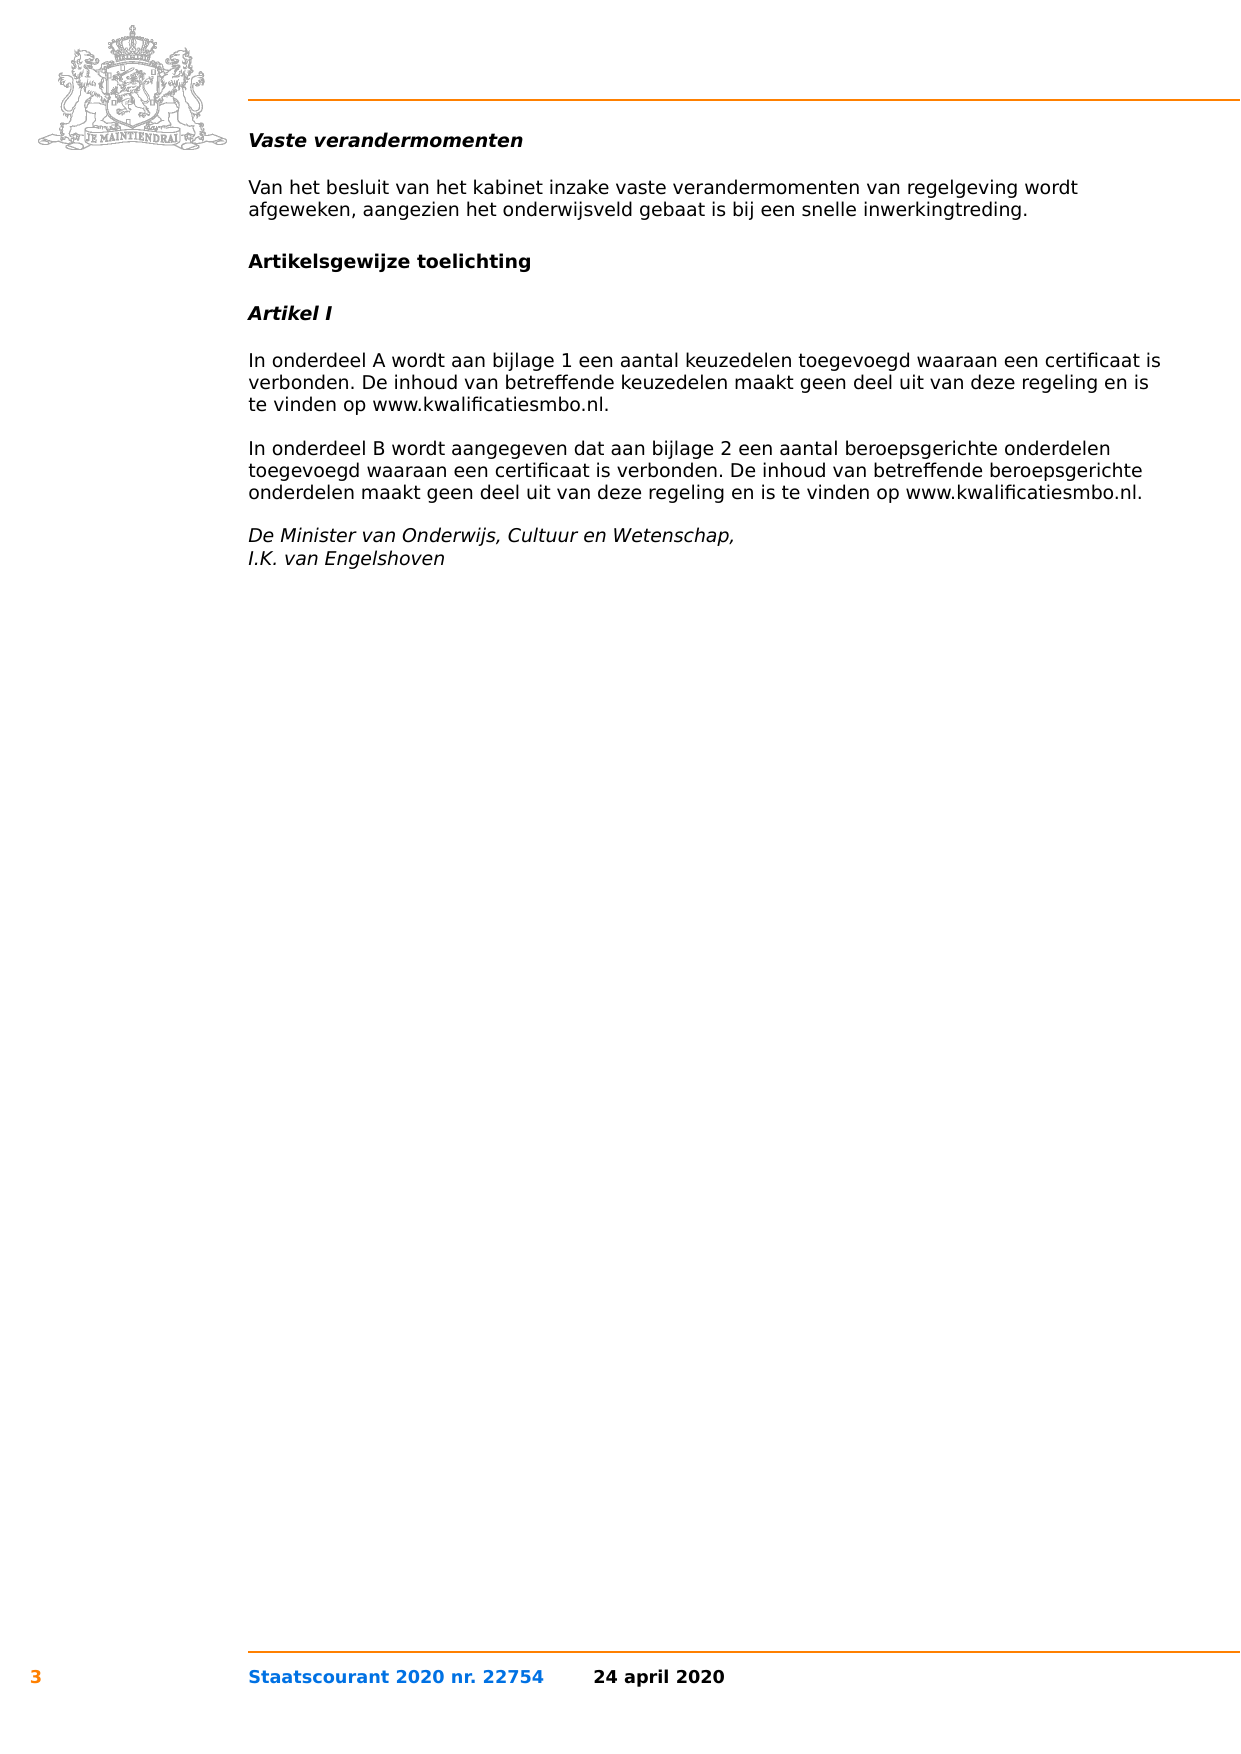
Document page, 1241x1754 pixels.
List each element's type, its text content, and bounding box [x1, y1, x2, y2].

text In onderdeel B wordt aangegeven dat aan bijlage 2 een aantal beroepsgerichte onderdelen toegevoegd waaraan een certificaat is verbonden. De inhoud van betreffende beroepsgerichte onderdelen maakt geen deel uit van deze regeling en is te vinden op www.kwalificatiesmbo.nl. [248, 438, 1163, 503]
text In onderdeel A wordt aan bijlage 1 een aantal keuzedelen toegevoegd waaraan een certificaat is verbonden. De inhoud van betreffende keuzedelen maakt geen deel uit van deze regeling en is te vinden op www.kwalificatiesmbo.nl. [248, 350, 1163, 416]
subtitle Artikel I [248, 303, 1163, 325]
subtitle Vaste verandermomenten [248, 130, 1163, 152]
picture [38, 25, 227, 150]
subtitle Artikelsgewijze toelichting [248, 251, 1163, 273]
text De Minister van Onderwijs, Cultuur en Wetenschap, I.K. van Engelshoven [248, 525, 1163, 569]
text Van het besluit van het kabinet inzake vaste verandermomenten van regelgeving wordt afgeweken, aangezien het onderwijsveld gebaat is bij een snelle inwerkingtreding. [248, 177, 1163, 221]
